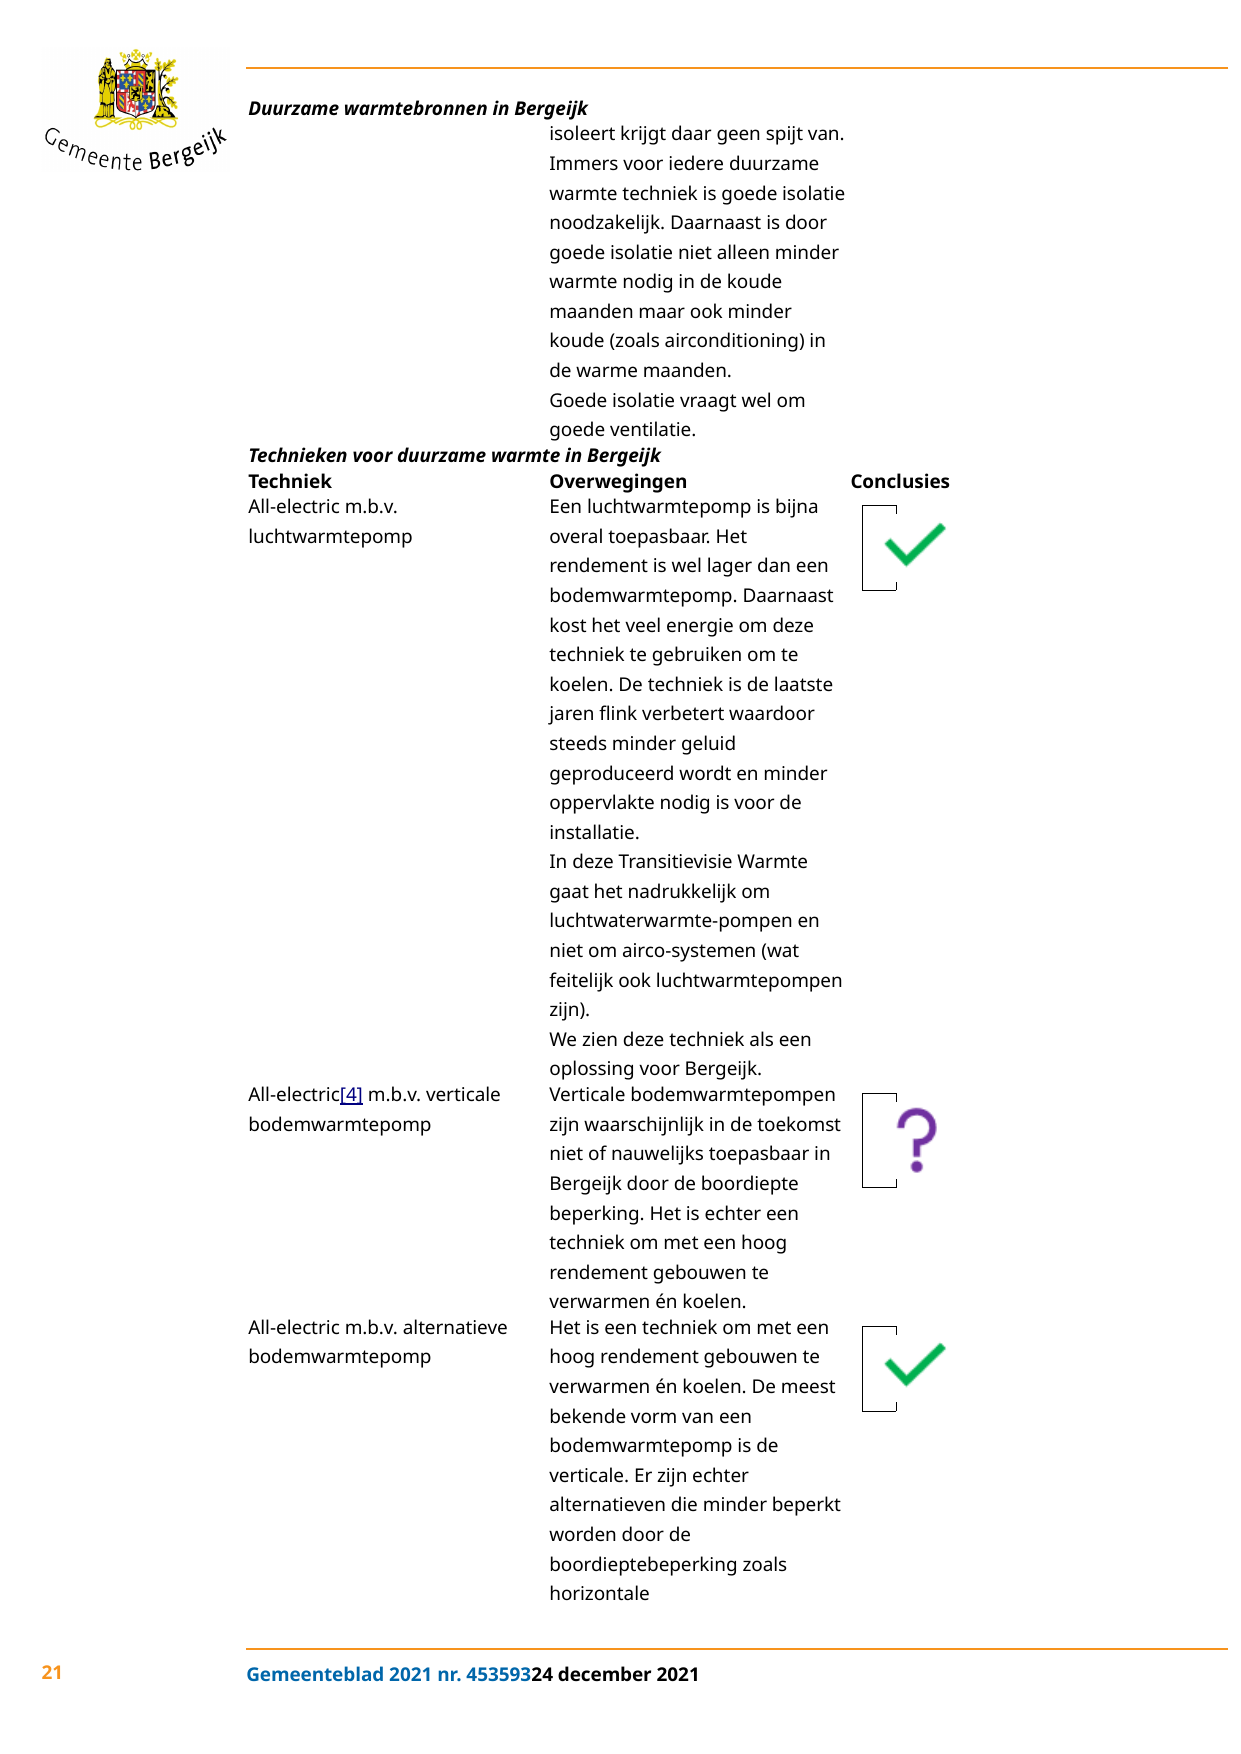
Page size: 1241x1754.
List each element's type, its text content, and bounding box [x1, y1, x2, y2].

picture [41, 47, 231, 172]
table_cell Verticale bodemwarmtepompen zijn waarschijnlijk in de toekomst niet of nauwelijks toepasbaar in Bergeijk door de boordiepte beperking. Het is echter een techniek om met een hoog rendement gebouwen te verwarmen én koelen. [549, 1081, 850, 1314]
table_cell All-electric[4] m.b.v. verticale bodemwarmtepomp [248, 1081, 549, 1314]
table_cell [850, 1314, 1152, 1606]
table_cell All-electric m.b.v. luchtwarmtepomp [248, 494, 549, 1081]
table_header Duurzame warmtebronnen in Bergeijk [248, 95, 1152, 121]
table_cell Techniek [248, 468, 549, 493]
picture [871, 514, 960, 582]
table_cell Conclusies [850, 468, 1152, 493]
table_cell All-electric m.b.v. alternatieve bodemwarmtepomp [248, 1314, 549, 1606]
picture [871, 1102, 960, 1179]
table_cell [850, 121, 1152, 442]
picture [871, 1335, 960, 1402]
table_cell Overwegingen [549, 468, 850, 493]
table_cell Het is een techniek om met een hoog rendement gebouwen te verwarmen én koelen. De meest bekende vorm van een bodemwarmtepomp is de verticale. Er zijn echter alternatieven die minder beperkt worden door de boordieptebeperking zoals horizontale [549, 1314, 850, 1606]
table_cell isoleert krijgt daar geen spijt van. Immers voor iedere duurzame warmte techniek is goede isolatie noodzakelijk. Daarnaast is door goede isolatie niet alleen minder warmte nodig in de koude maanden maar ook minder koude (zoals airconditioning) in de warme maanden. Goede isolatie vraagt wel om goede ventilatie. [549, 121, 850, 442]
table_cell [850, 494, 1152, 1081]
table_cell Een luchtwarmtepomp is bijna overal toepasbaar. Het rendement is wel lager dan een bodemwarmtepomp. Daarnaast kost het veel energie om deze techniek te gebruiken om te koelen. De techniek is de laatste jaren flink verbetert waardoor steeds minder geluid geproduceerd wordt en minder oppervlakte nodig is voor de installatie. In deze Transitievisie Warmte gaat het nadrukkelijk om luchtwaterwarmte-pompen en niet om airco-systemen (wat feitelijk ook luchtwarmtepompen zijn). We zien deze techniek als een oplossing voor Bergeijk. [549, 494, 850, 1081]
table_cell Technieken voor duurzame warmte in Bergeijk [248, 442, 1152, 468]
table_cell [850, 1081, 1152, 1314]
table_cell [248, 121, 549, 442]
